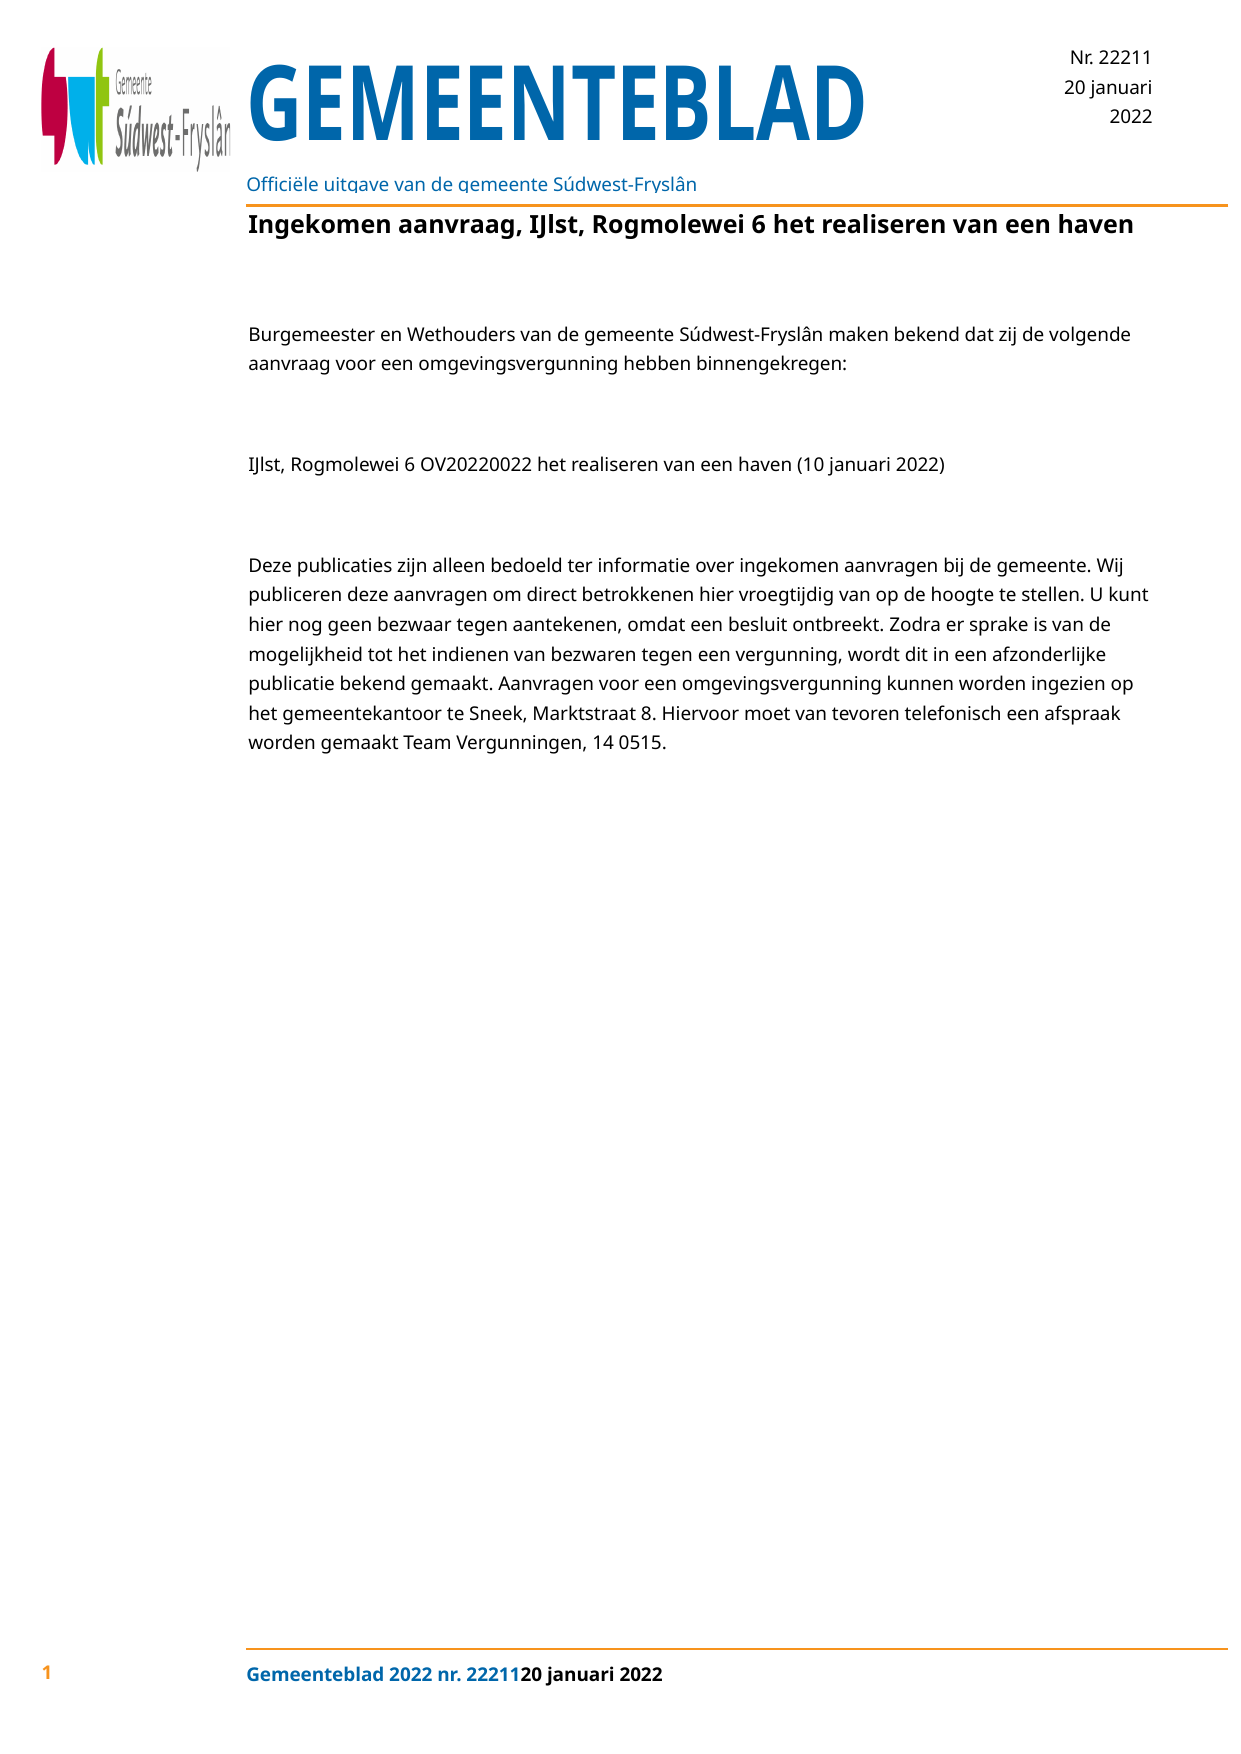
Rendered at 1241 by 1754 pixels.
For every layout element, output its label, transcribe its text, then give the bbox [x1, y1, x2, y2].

text Deze publicaties zijn alleen bedoeld ter informatie over ingekomen aanvragen bij de gemeente. Wij publiceren deze aanvragen om direct betrokkenen hier vroegtijdig van op de hoogte te stellen. U kunt hier nog geen bezwaar tegen aantekenen, omdat een besluit ontbreekt. Zodra er sprake is van de mogelijkheid tot het indienen van bezwaren tegen een vergunning, wordt dit in een afzonderlijke publicatie bekend gemaakt. Aanvragen voor een omgevingsvergunning kunnen worden ingezien op het gemeentekantoor te Sneek, Marktstraat 8. Hiervoor moet van tevoren telefonisch een afspraak worden gemaakt Team Vergunningen, 14 0515. [248, 552, 1152, 755]
text IJlst, Rogmolewei 6 OV20220022 het realiseren van een haven (10 januari 2022) [248, 451, 1152, 477]
picture [41, 47, 231, 172]
text Burgemeester en Wethouders van de gemeente Súdwest-Fryslân maken bekend dat zij de volgende aanvraag voor een omgevingsvergunning hebben binnengekregen: [248, 321, 1152, 376]
text Ingekomen aanvraag, IJlst, Rogmolewei 6 het realiseren van een haven [248, 207, 1152, 241]
